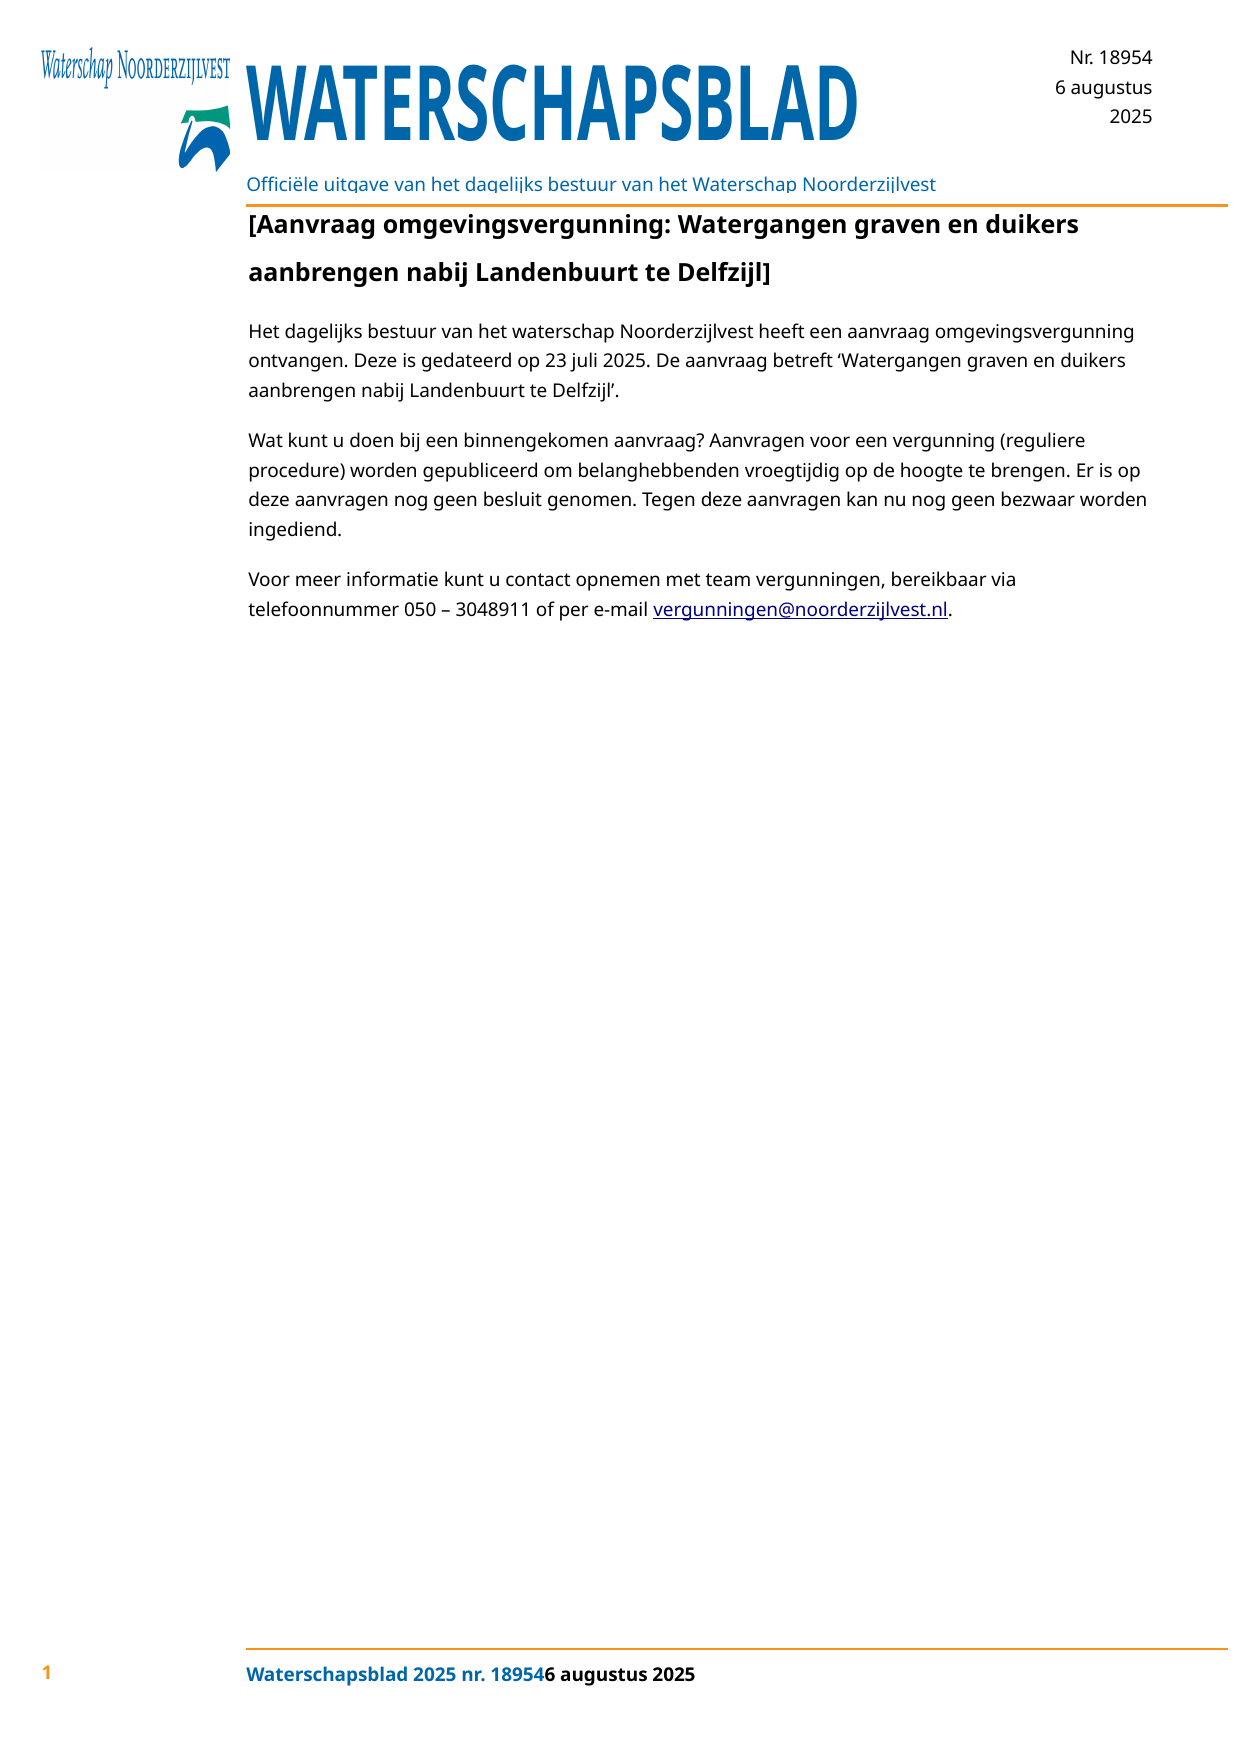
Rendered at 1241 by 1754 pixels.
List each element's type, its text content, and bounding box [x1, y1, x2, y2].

text Het dagelijks bestuur van het waterschap Noorderzijlvest heeft een aanvraag omgevingsvergunning ontvangen. Deze is gedateerd op 23 juli 2025. De aanvraag betreft ‘Watergangen graven en duikers aanbrengen nabij Landenbuurt te Delfzijl’. [248, 318, 1152, 403]
picture [41, 47, 231, 172]
text [Aanvraag omgevingsvergunning: Watergangen graven en duikers aanbrengen nabij Landenbuurt te Delfzijl] [248, 207, 1152, 288]
text Wat kunt u doen bij een binnengekomen aanvraag? Aanvragen voor een vergunning (reguliere procedure) worden gepubliceerd om belanghebbenden vroegtijdig op de hoogte te brengen. Er is op deze aanvragen nog geen besluit genomen. Tegen deze aanvragen kan nu nog geen bezwaar worden ingediend. [248, 427, 1152, 542]
text Voor meer informatie kunt u contact opnemen met team vergunningen, bereikbaar via telefoonnummer 050 – 3048911 of per e-mail vergunningen@noorderzijlvest.nl. [248, 567, 1152, 622]
